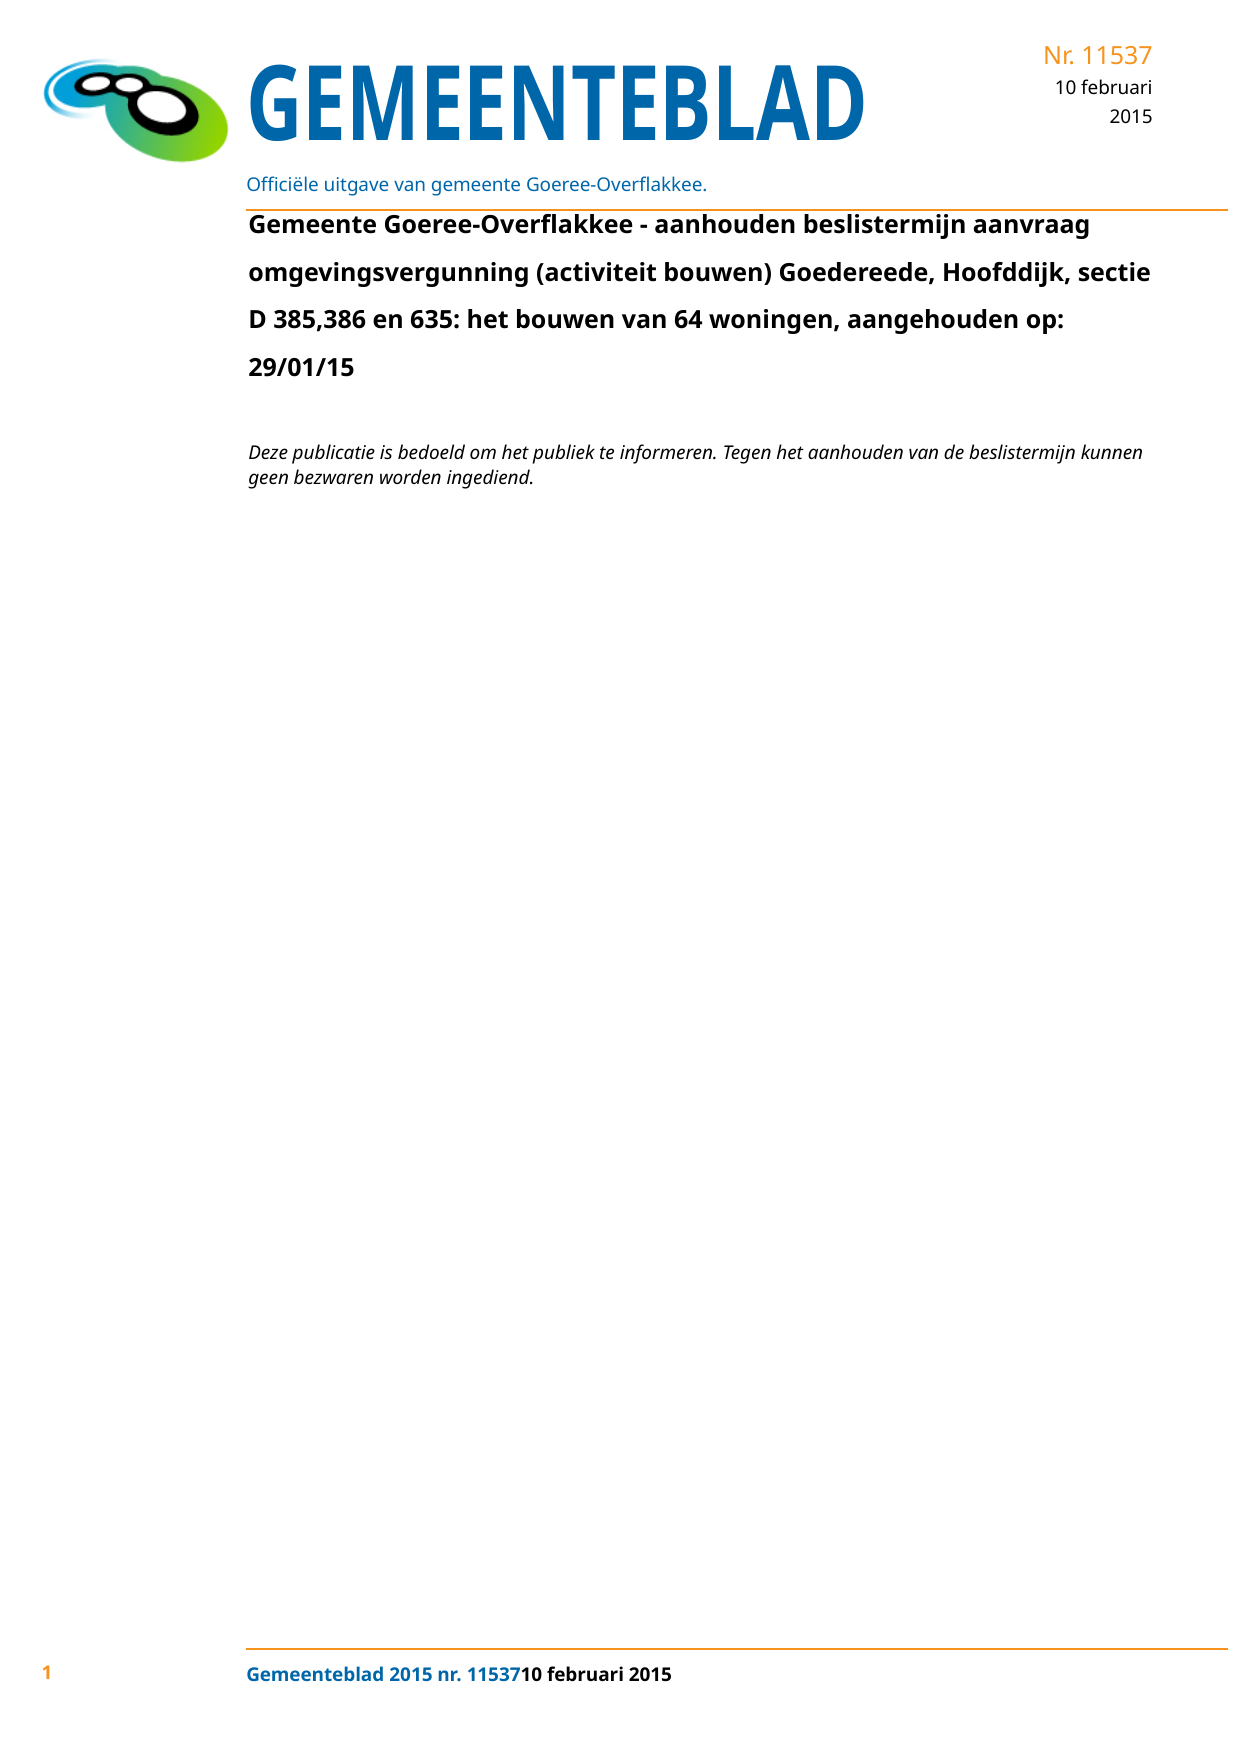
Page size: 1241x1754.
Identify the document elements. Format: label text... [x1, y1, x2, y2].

picture [41, 47, 231, 172]
text Gemeente Goeree-Overflakkee - aanhouden beslistermijn aanvraag omgevingsvergunning (activiteit bouwen) Goedereede, Hoofddijk, sectie D 385,386 en 635: het bouwen van 64 woningen, aangehouden op: 29/01/15 [248, 211, 1152, 384]
text Deze publicatie is bedoeld om het publiek te informeren. Tegen het aanhouden van de beslistermijn kunnen geen bezwaren worden ingediend. [248, 439, 1152, 490]
